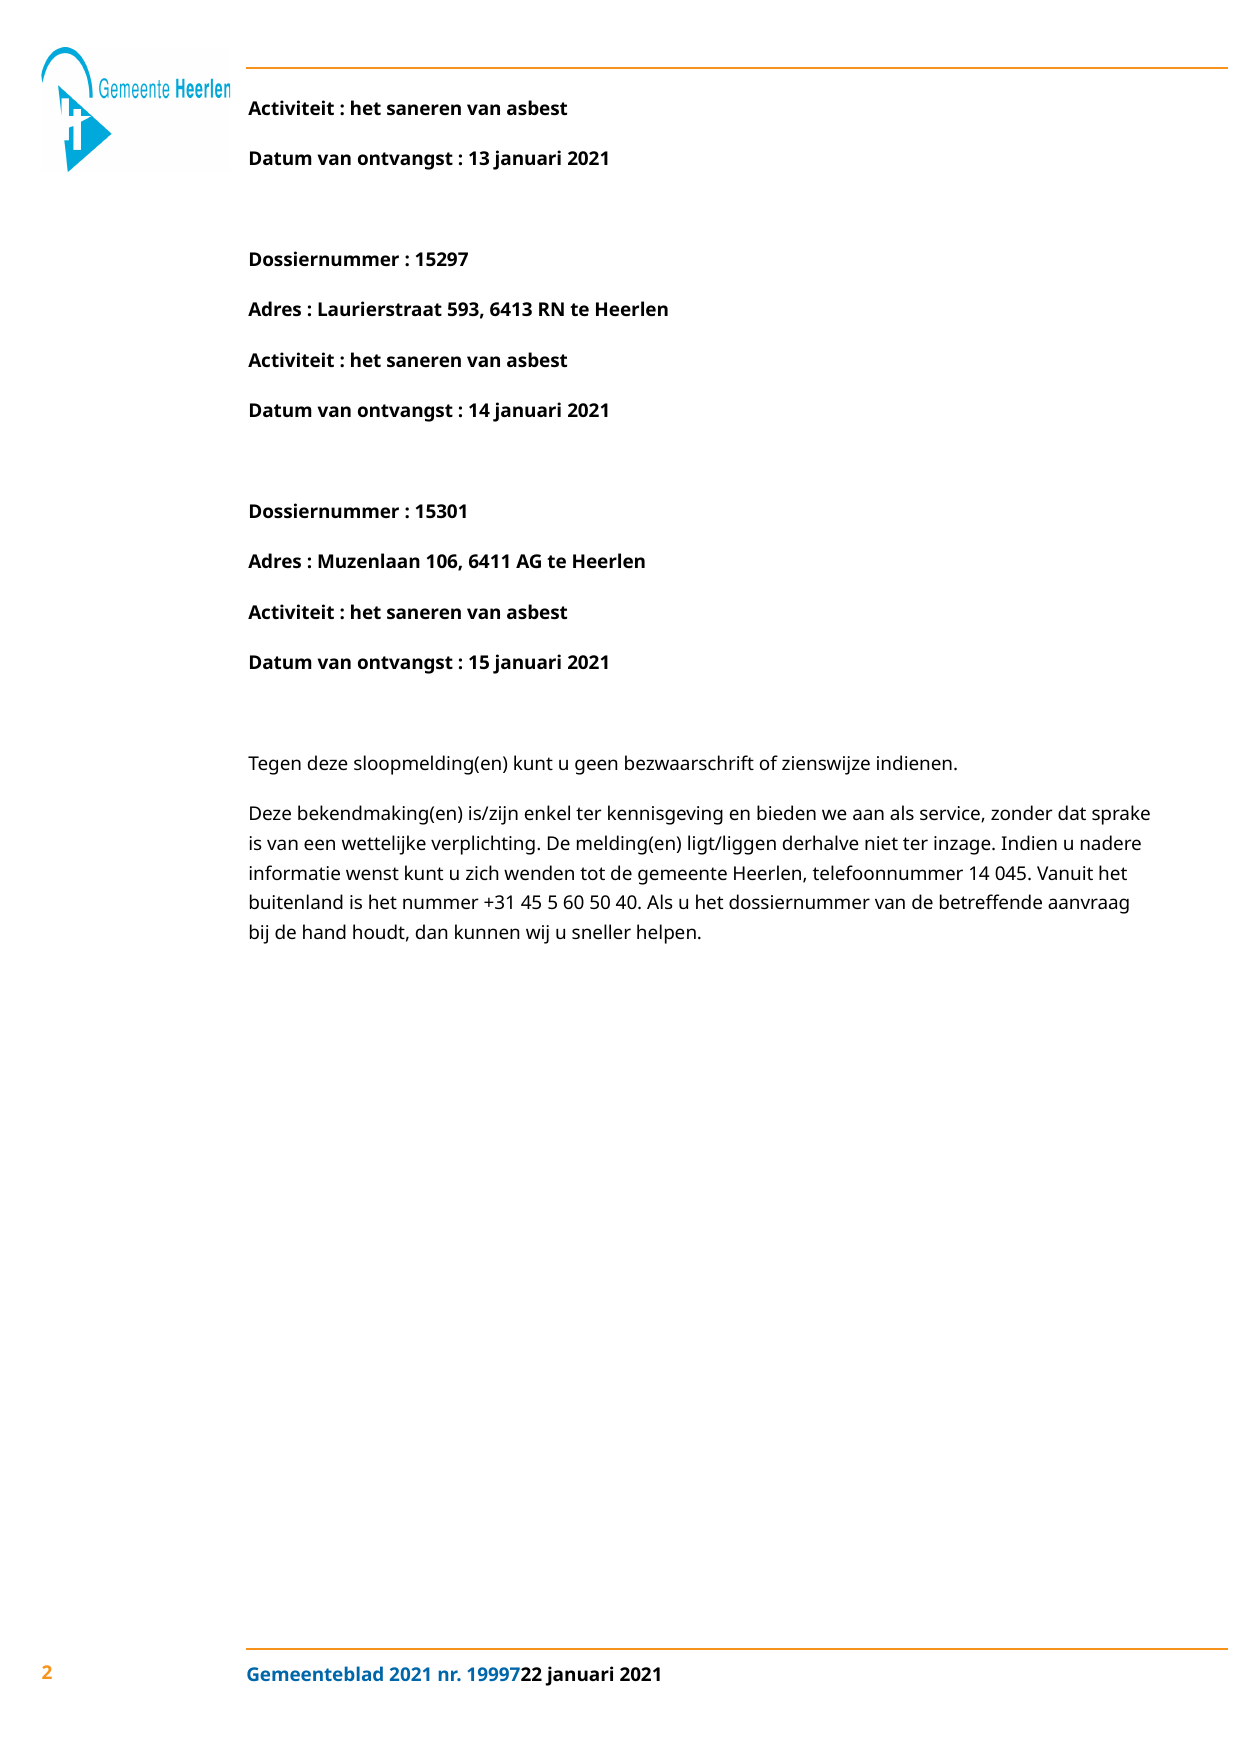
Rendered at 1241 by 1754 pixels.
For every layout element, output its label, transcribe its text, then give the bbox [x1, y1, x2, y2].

picture [41, 47, 59, 70]
text Activiteit : het saneren van asbest [248, 599, 1152, 625]
text Datum van ontvangst : 14 januari 2021 [248, 397, 1152, 423]
text Deze bekendmaking(en) is/zijn enkel ter kennisgeving en bieden we aan als service, zonder dat sprake is van een wettelijke verplichting. De melding(en) ligt/liggen derhalve niet ter inzage. Indien u nadere informatie wenst kunt u zich wenden tot de gemeente Heerlen, telefoonnummer 14 045. Vanuit het buitenland is het nummer +31 45 5 60 50 40. Als u het dossiernummer van de betreffende aanvraag bij de hand houdt, dan kunnen wij u sneller helpen. [248, 801, 1152, 945]
text Datum van ontvangst : 13 januari 2021 [248, 145, 1152, 171]
text Dossiernummer : 15301 [248, 498, 1152, 524]
text Adres : Laurierstraat 593, 6413 RN te Heerlen [248, 296, 1152, 322]
text Adres : Muzenlaan 106, 6411 AG te Heerlen [248, 548, 1152, 574]
text Activiteit : het saneren van asbest [248, 347, 1152, 373]
text Tegen deze sloopmelding(en) kunt u geen bezwaarschrift of zienswijze indienen. [248, 750, 1152, 776]
text Dossiernummer : 15297 [248, 246, 1152, 272]
picture [41, 47, 231, 172]
text Datum van ontvangst : 15 januari 2021 [248, 649, 1152, 675]
text Activiteit : het saneren van asbest [248, 95, 1152, 121]
